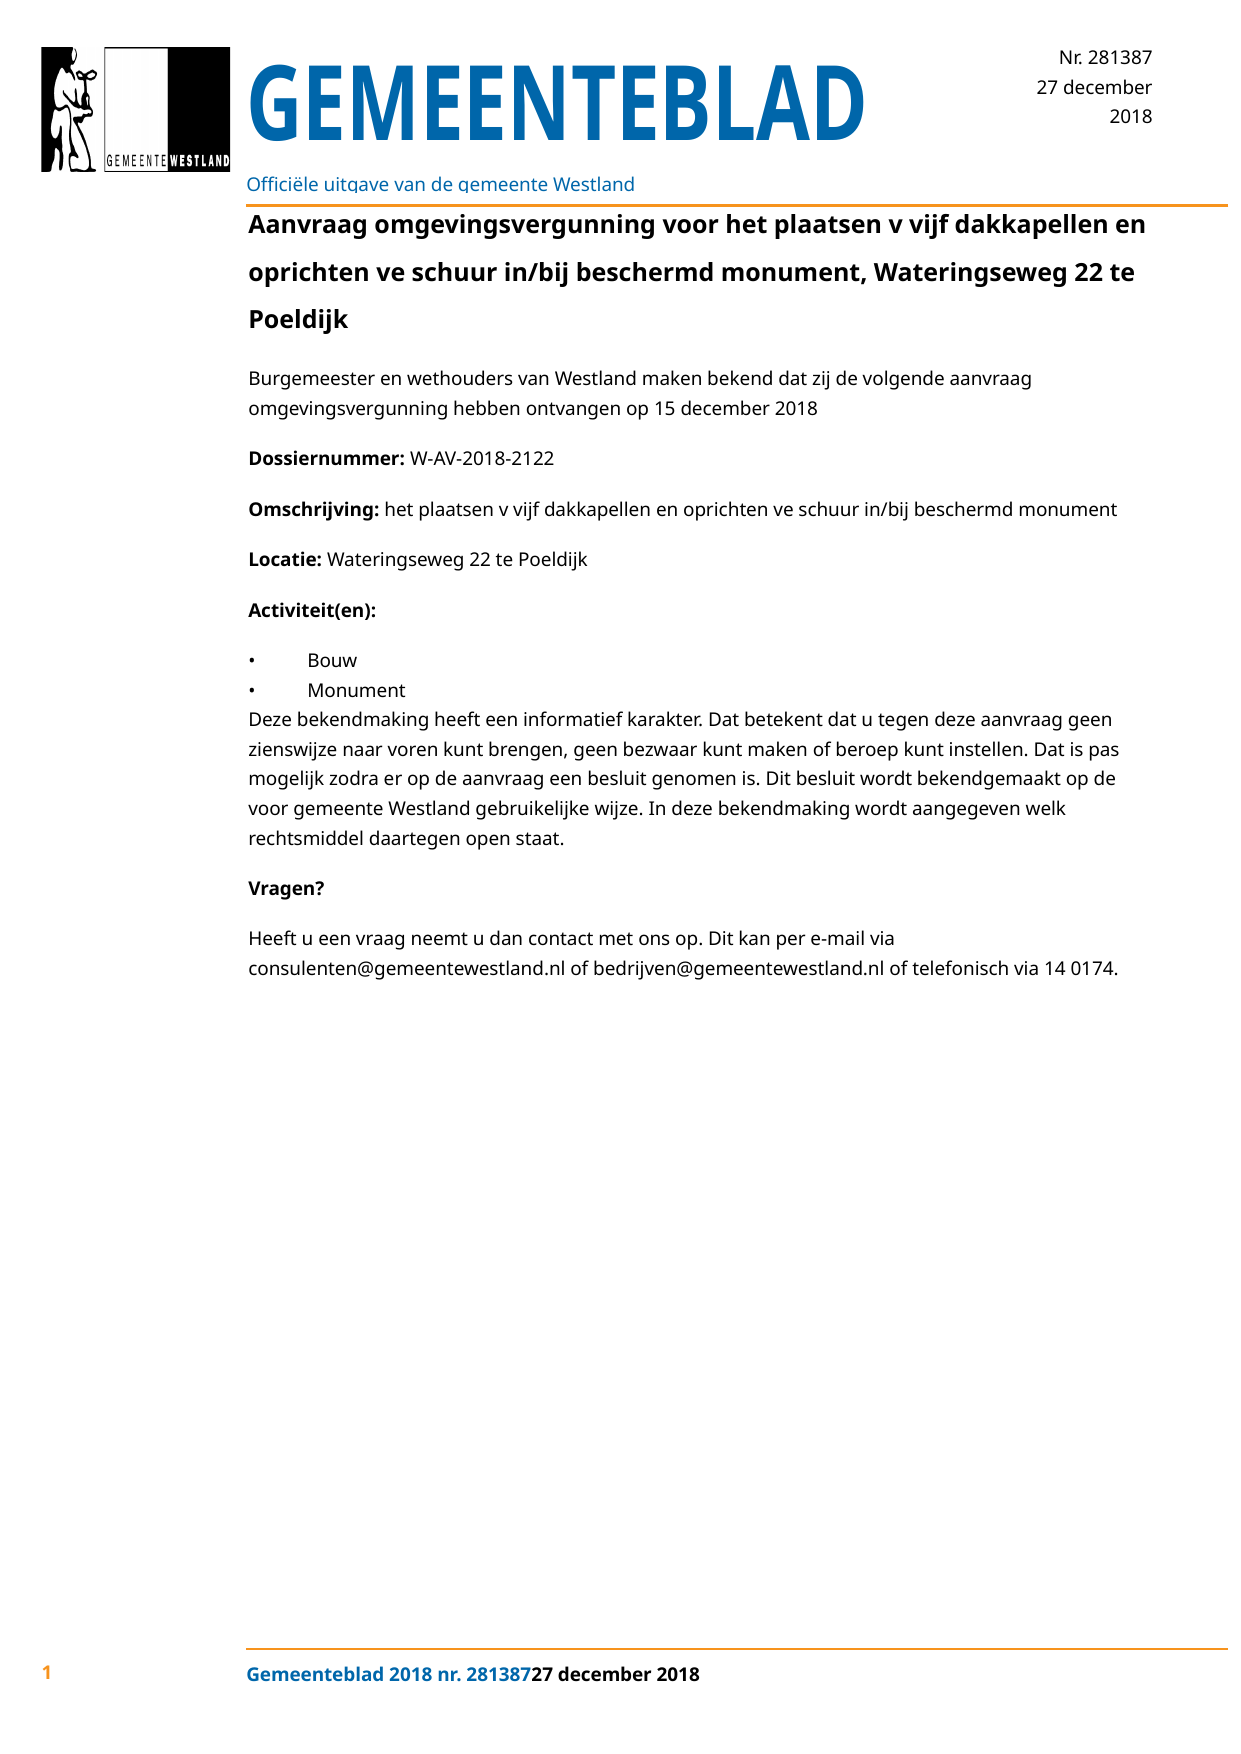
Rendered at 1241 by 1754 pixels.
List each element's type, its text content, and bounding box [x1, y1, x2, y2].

text Heeft u een vraag neemt u dan contact met ons op. Dit kan per e-mail via consulenten@gemeentewestland.nl of bedrijven@gemeentewestland.nl of telefonisch via 14 0174. [248, 926, 1152, 981]
text Dossiernummer: W-AV-2018-2122 [248, 446, 1152, 471]
text Activiteit(en): [248, 597, 1152, 622]
text Aanvraag omgevingsvergunning voor het plaatsen v vijf dakkapellen en oprichten ve schuur in/bij beschermd monument, Wateringseweg 22 te Poeldijk [248, 207, 1152, 336]
text Locatie: Wateringseweg 22 te Poeldijk [248, 546, 1152, 572]
picture [41, 47, 231, 172]
text Omschrijving: het plaatsen v vijf dakkapellen en oprichten ve schuur in/bij beschermd monument [248, 496, 1152, 522]
text Burgemeester en wethouders van Westland maken bekend dat zij de volgende aanvraag omgevingsvergunning hebben ontvangen op 15 december 2018 [248, 366, 1152, 421]
text Vragen? [248, 875, 1152, 901]
text Deze bekendmaking heeft een informatief karakter. Dat betekent dat u tegen deze aanvraag geen zienswijze naar voren kunt brengen, geen bezwaar kunt maken of beroep kunt instellen. Dat is pas mogelijk zodra er op de aanvraag een besluit genomen is. Dit besluit wordt bekendgemaakt op de voor gemeente Westland gebruikelijke wijze. In deze bekendmaking wordt aangegeven welk rechtsmiddel daartegen open staat. [248, 706, 1152, 850]
list Monument [248, 677, 1152, 702]
list Bouw [248, 647, 1152, 673]
